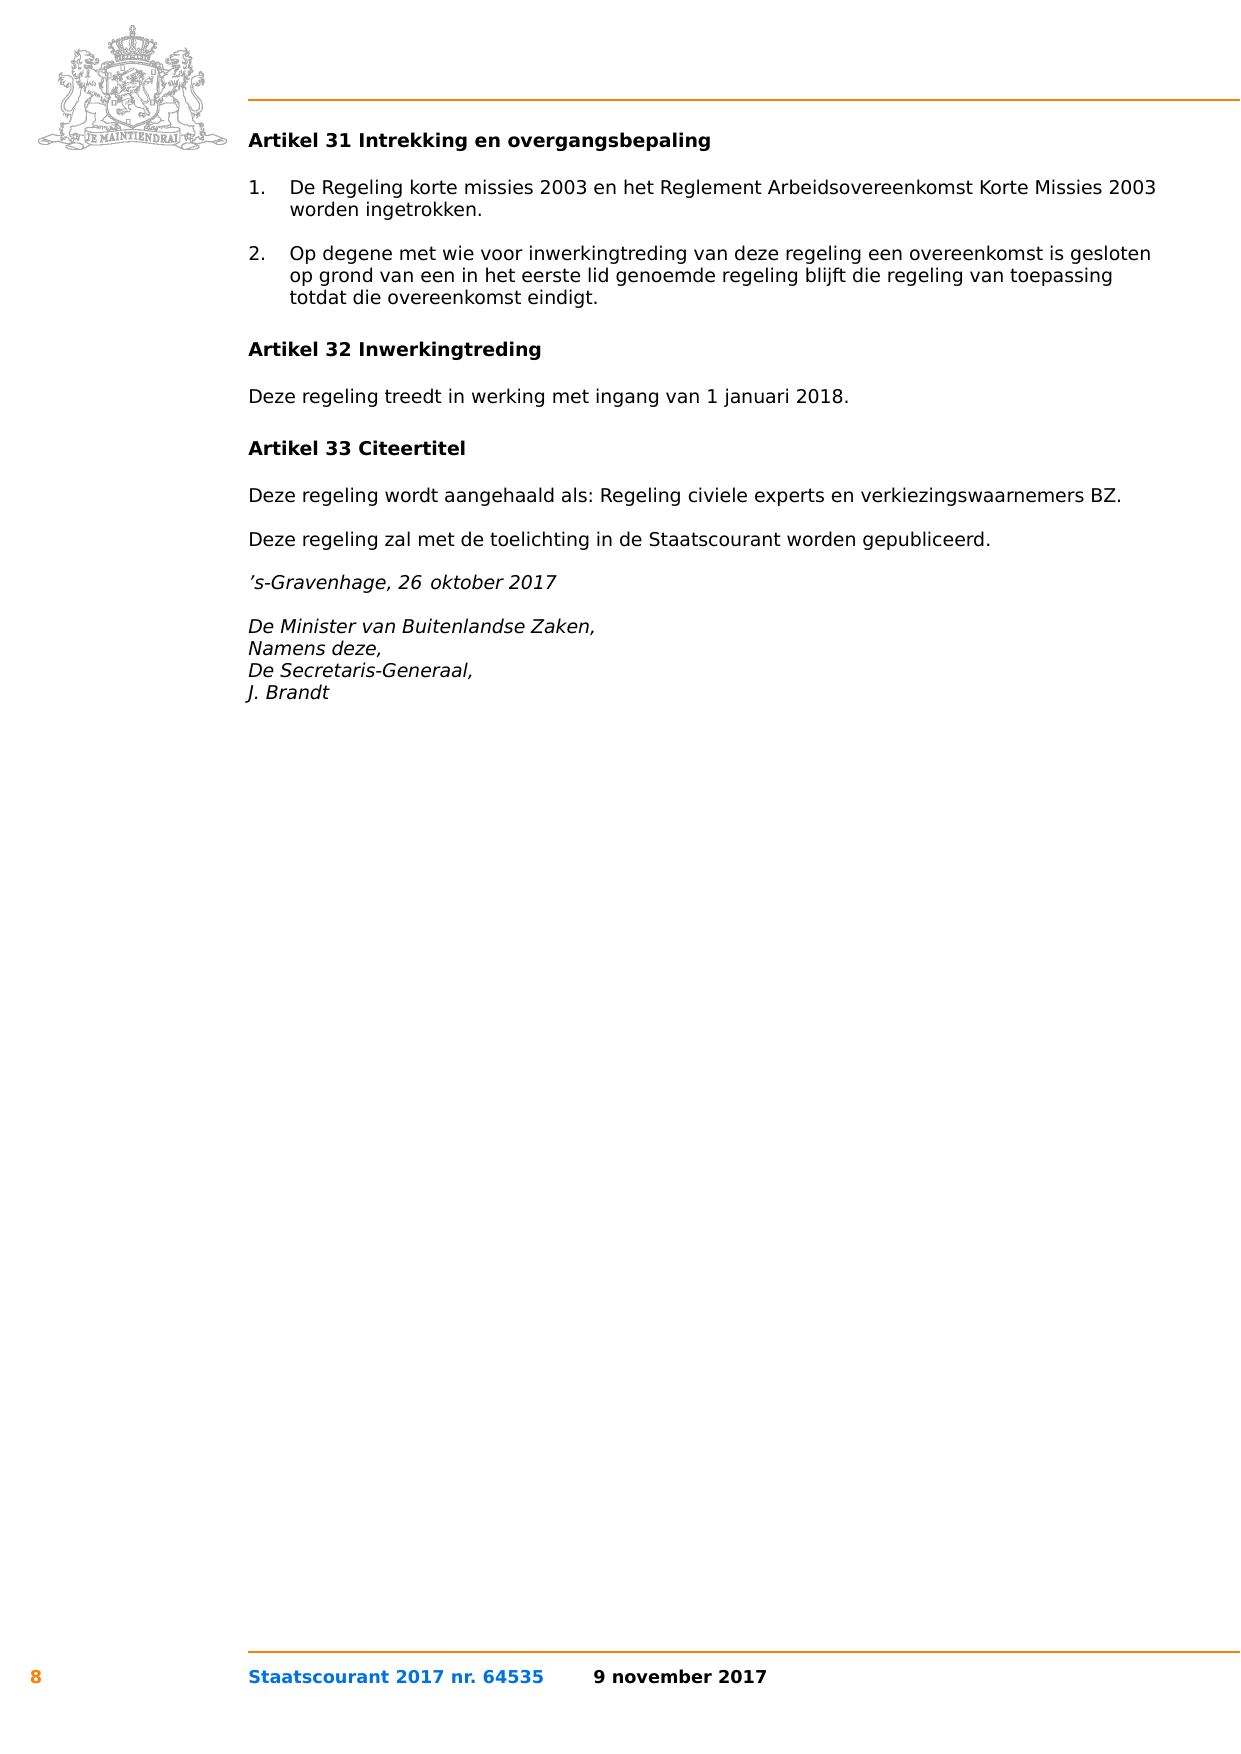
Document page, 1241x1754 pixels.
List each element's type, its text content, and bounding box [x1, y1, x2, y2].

text Deze regeling wordt aangehaald als: Regeling civiele experts en verkiezingswaarnemers BZ. [248, 484, 1163, 507]
picture [38, 25, 227, 150]
text De Minister van Buitenlandse Zaken, Namens deze, De Secretaris-Generaal, J. Brandt [248, 616, 1163, 704]
text ’s-Gravenhage, 26 oktober 2017 [248, 572, 1163, 594]
text 2. Op degene met wie voor inwerkingtreding van deze regeling een overeenkomst is gesloten op grond van een in het eerste lid genoemde regeling blijft die regeling van toepassing totdat die overeenkomst eindigt. [248, 243, 1163, 309]
text Deze regeling zal met de toelichting in de Staatscourant worden gepubliceerd. [248, 528, 1163, 550]
text Deze regeling treedt in werking met ingang van 1 januari 2018. [248, 386, 1163, 408]
subtitle Artikel 31 Intrekking en overgangsbepaling [248, 130, 1163, 152]
subtitle Artikel 32 Inwerkingtreding [248, 339, 1163, 361]
text 1. De Regeling korte missies 2003 en het Reglement Arbeidsovereenkomst Korte Missies 2003 worden ingetrokken. [248, 177, 1163, 221]
subtitle Artikel 33 Citeertitel [248, 438, 1163, 459]
